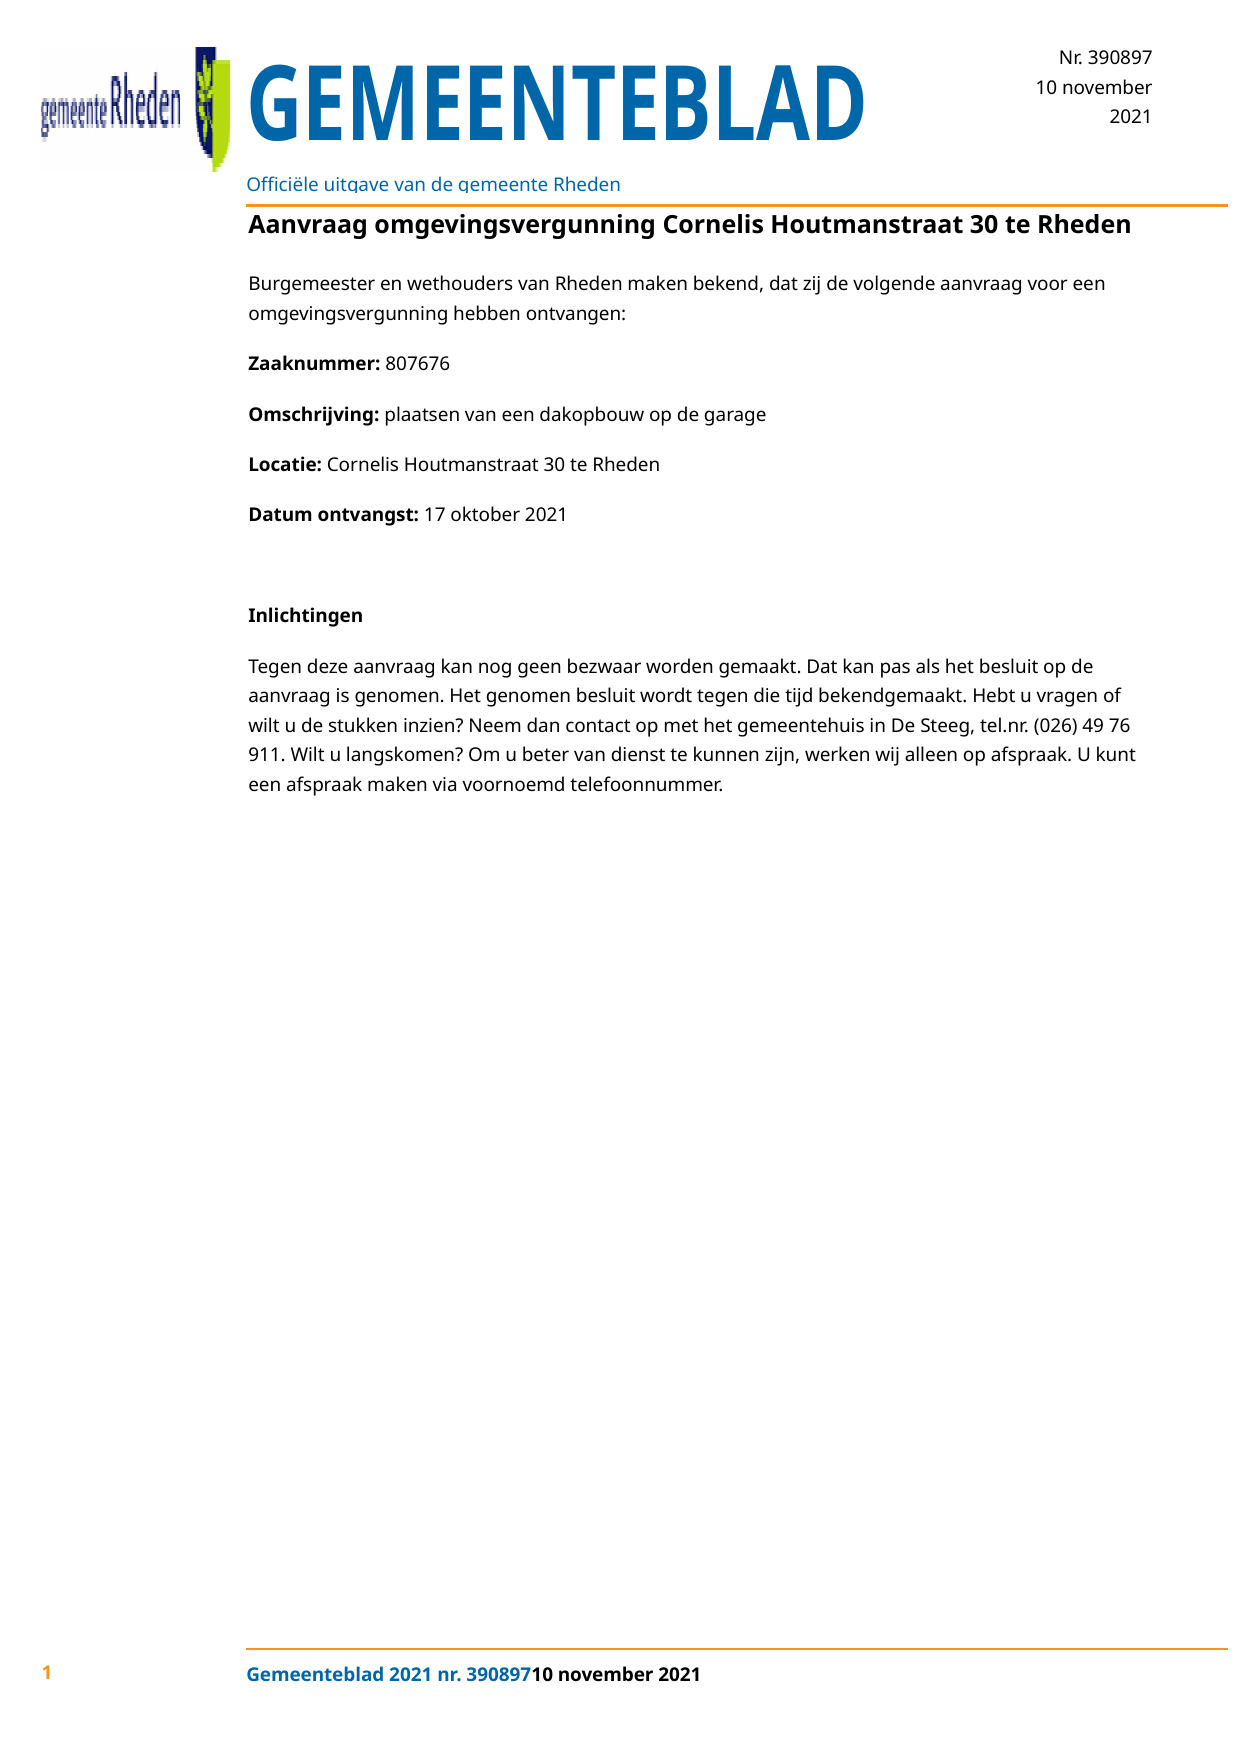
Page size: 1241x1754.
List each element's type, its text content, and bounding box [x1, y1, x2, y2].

text Tegen deze aanvraag kan nog geen bezwaar worden gemaakt. Dat kan pas als het besluit op de aanvraag is genomen. Het genomen besluit wordt tegen die tijd bekendgemaakt. Hebt u vragen of wilt u de stukken inzien? Neem dan contact op met het gemeentehuis in De Steeg, tel.nr. (026) 49 76 911. Wilt u langskomen? Om u beter van dienst te kunnen zijn, werken wij alleen op afspraak. U kunt een afspraak maken via voornoemd telefoonnummer. [248, 653, 1152, 797]
text Datum ontvangst: 17 oktober 2021 [248, 502, 1152, 527]
text Locatie: Cornelis Houtmanstraat 30 te Rheden [248, 451, 1152, 477]
text Burgemeester en wethouders van Rheden maken bekend, dat zij de volgende aanvraag voor een omgevingsvergunning hebben ontvangen: [248, 270, 1152, 326]
picture [41, 47, 231, 172]
text Zaaknummer: 807676 [248, 350, 1152, 376]
text Aanvraag omgevingsvergunning Cornelis Houtmanstraat 30 te Rheden [248, 207, 1152, 241]
text Inlichtingen [248, 602, 1152, 628]
text Omschrijving: plaatsen van een dakopbouw op de garage [248, 401, 1152, 426]
